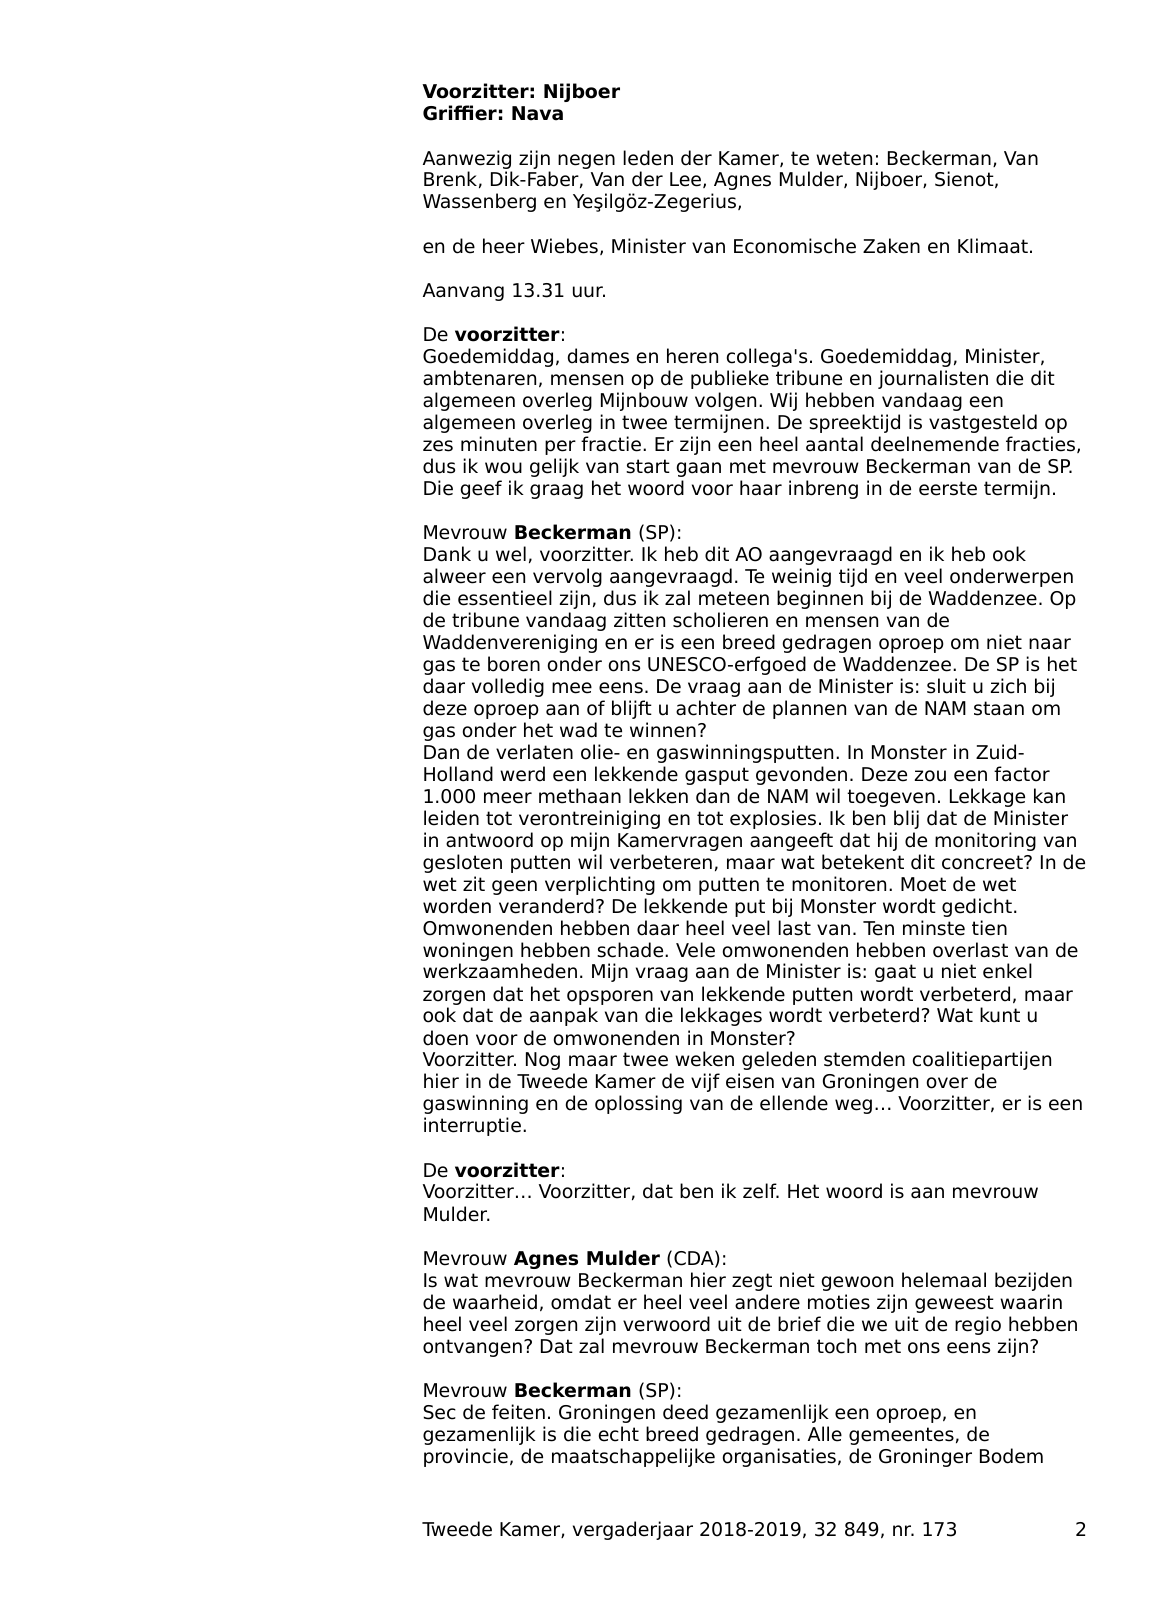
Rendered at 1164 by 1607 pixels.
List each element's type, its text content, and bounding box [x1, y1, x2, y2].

text Mevrouw Beckerman (SP): [422, 522, 1087, 544]
text Is wat mevrouw Beckerman hier zegt niet gewoon helemaal bezijden de waarheid, omdat er heel veel andere moties zijn geweest waarin heel veel zorgen zijn verwoord uit de brief die we uit de regio hebben ontvangen? Dat zal mevrouw Beckerman toch met ons eens zijn? [422, 1269, 1087, 1357]
text De voorzitter: [422, 1159, 1087, 1181]
text en de heer Wiebes, Minister van Economische Zaken en Klimaat. [422, 236, 1087, 257]
text Goedemiddag, dames en heren collega's. Goedemiddag, Minister, ambtenaren, mensen op de publieke tribune en journalisten die dit algemeen overleg Mijnbouw volgen. Wij hebben vandaag een algemeen overleg in twee termijnen. De spreektijd is vastgesteld op zes minuten per fractie. Er zijn een heel aantal deelnemende fracties, dus ik wou gelijk van start gaan met mevrouw Beckerman van de SP. Die geef ik graag het woord voor haar inbreng in de eerste termijn. [422, 346, 1087, 500]
text Voorzitter… Voorzitter, dat ben ik zelf. Het woord is aan mevrouw Mulder. [422, 1181, 1087, 1225]
text Mevrouw Beckerman (SP): [422, 1380, 1087, 1402]
text Voorzitter. Nog maar twee weken geleden stemden coalitiepartijen hier in de Tweede Kamer de vijf eisen van Groningen over de gaswinning en de oplossing van de ellende weg… Voorzitter, er is een interruptie. [422, 1049, 1087, 1137]
text Mevrouw Agnes Mulder (CDA): [422, 1248, 1087, 1269]
text Griffier: Nava [422, 103, 1087, 125]
text Sec de feiten. Groningen deed gezamenlijk een oproep, en gezamenlijk is die echt breed gedragen. Alle gemeentes, de provincie, de maatschappelijke organisaties, de Groninger Bodem [422, 1402, 1087, 1468]
text De voorzitter: [422, 324, 1087, 346]
text Voorzitter: Nijboer [422, 81, 1087, 103]
text Aanwezig zijn negen leden der Kamer, te weten: Beckerman, Van Brenk, Dik-Faber, Van der Lee, Agnes Mulder, Nijboer, Sienot, Wassenberg en Yeşilgöz-Zegerius, [422, 147, 1087, 213]
text Aanvang 13.31 uur. [422, 280, 1087, 302]
text Dank u wel, voorzitter. Ik heb dit AO aangevraagd en ik heb ook alweer een vervolg aangevraagd. Te weinig tijd en veel onderwerpen die essentieel zijn, dus ik zal meteen beginnen bij de Waddenzee. Op de tribune vandaag zitten scholieren en mensen van de Waddenvereniging en er is een breed gedragen oproep om niet naar gas te boren onder ons UNESCO-erfgoed de Waddenzee. De SP is het daar volledig mee eens. De vraag aan de Minister is: sluit u zich bij deze oproep aan of blijft u achter de plannen van de NAM staan om gas onder het wad te winnen? [422, 544, 1087, 742]
text Dan de verlaten olie- en gaswinningsputten. In Monster in Zuid-Holland werd een lekkende gasput gevonden. Deze zou een factor 1.000 meer methaan lekken dan de NAM wil toegeven. Lekkage kan leiden tot verontreiniging en tot explosies. Ik ben blij dat de Minister in antwoord op mijn Kamervragen aangeeft dat hij de monitoring van gesloten putten wil verbeteren, maar wat betekent dit concreet? In de wet zit geen verplichting om putten te monitoren. Moet de wet worden veranderd? De lekkende put bij Monster wordt gedicht. Omwonenden hebben daar heel veel last van. Ten minste tien woningen hebben schade. Vele omwonenden hebben overlast van de werkzaamheden. Mijn vraag aan de Minister is: gaat u niet enkel zorgen dat het opsporen van lekkende putten wordt verbeterd, maar ook dat de aanpak van die lekkages wordt verbeterd? Wat kunt u doen voor de omwonenden in Monster? [422, 742, 1087, 1049]
